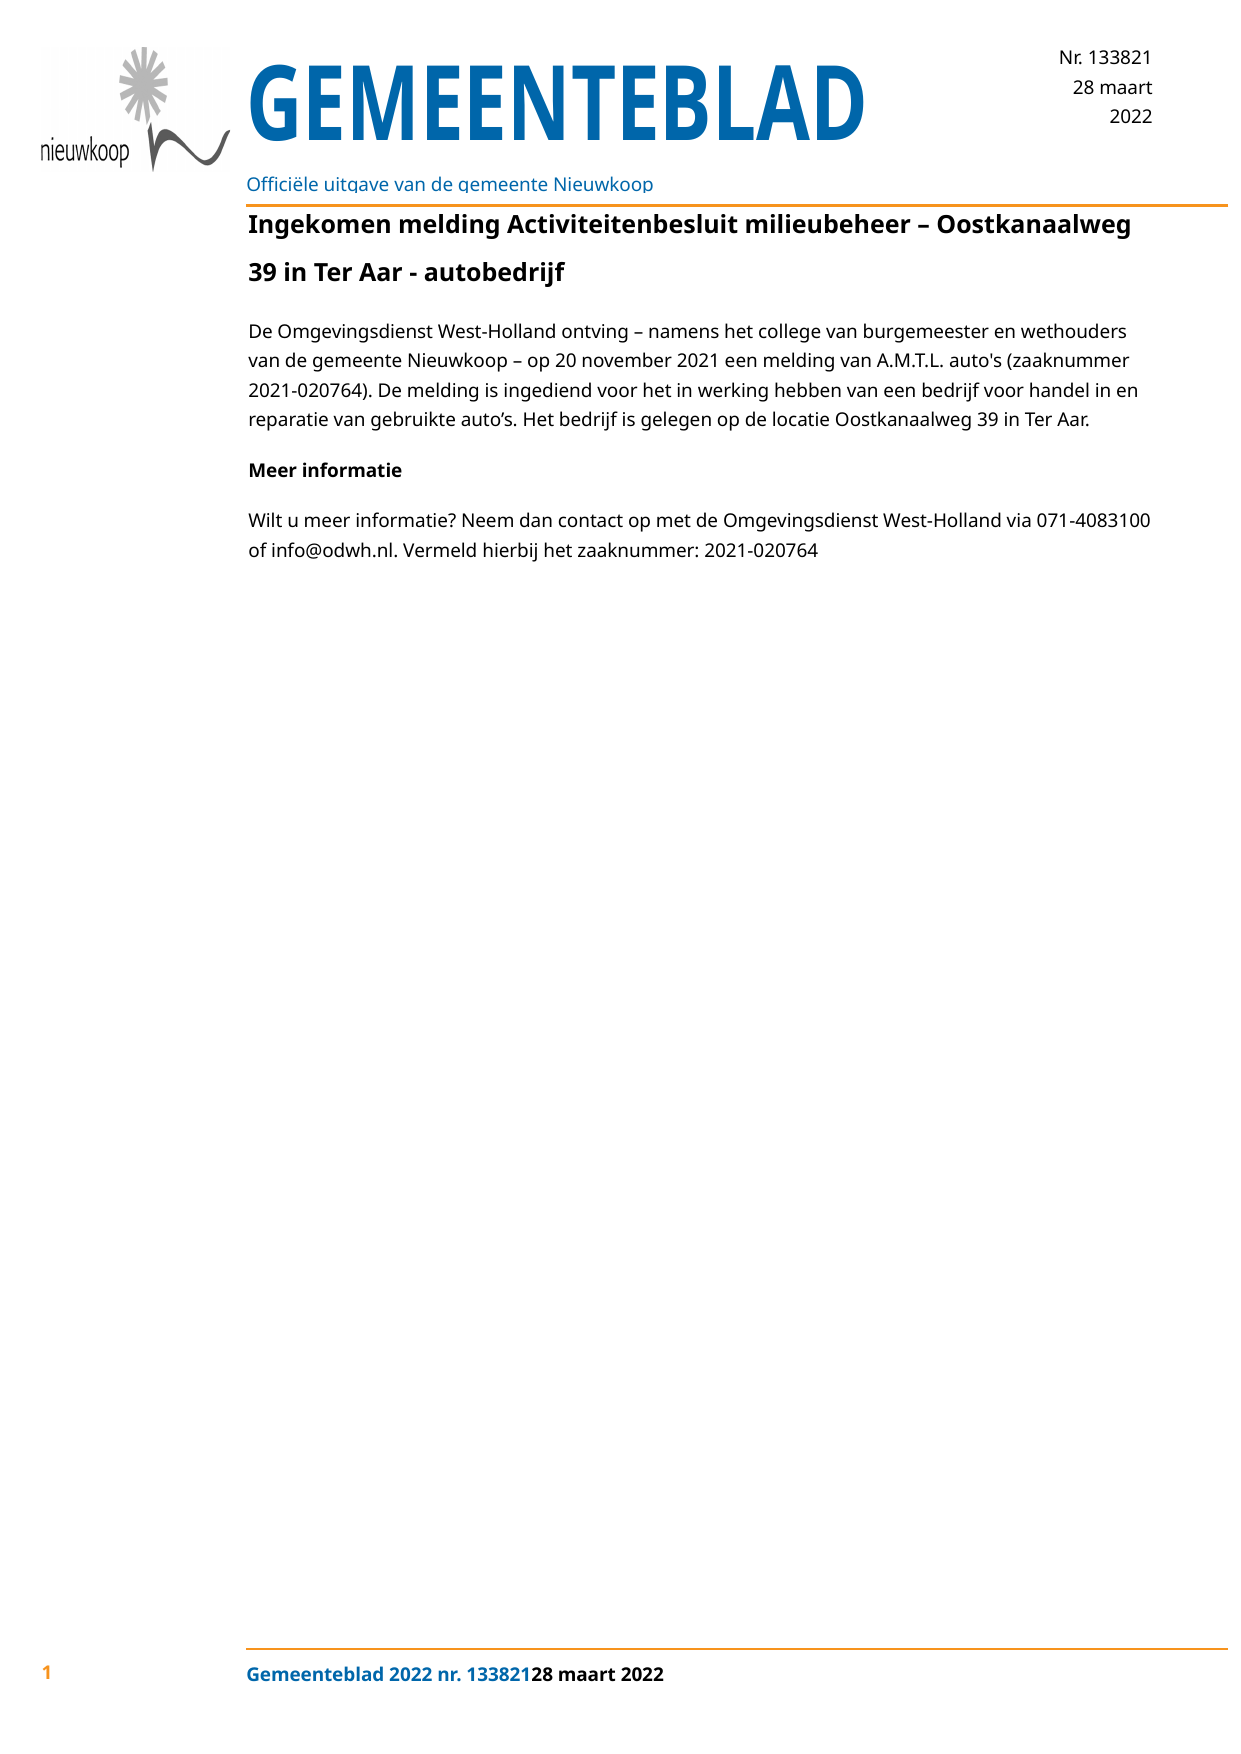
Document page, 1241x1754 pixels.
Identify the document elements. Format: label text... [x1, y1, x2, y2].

text Wilt u meer informatie? Neem dan contact op met de Omgevingsdienst West-Holland via 071‑4083100 of info@odwh.nl. Vermeld hierbij het zaaknummer: 2021-020764 [248, 507, 1152, 563]
text Meer informatie [248, 457, 1152, 483]
text De Omgevingsdienst West-Holland ontving – namens het college van burgemeester en wethouders van de gemeente Nieuwkoop – op 20 november 2021 een melding van A.M.T.L. auto's (zaaknummer 2021-020764). De melding is ingediend voor het in werking hebben van een bedrijf voor handel in en reparatie van gebruikte auto’s. Het bedrijf is gelegen op de locatie Oostkanaalweg 39 in Ter Aar. [248, 318, 1152, 432]
picture [41, 47, 231, 172]
text Ingekomen melding Activiteitenbesluit milieubeheer – Oostkanaalweg 39 in Ter Aar - autobedrijf [248, 207, 1152, 288]
